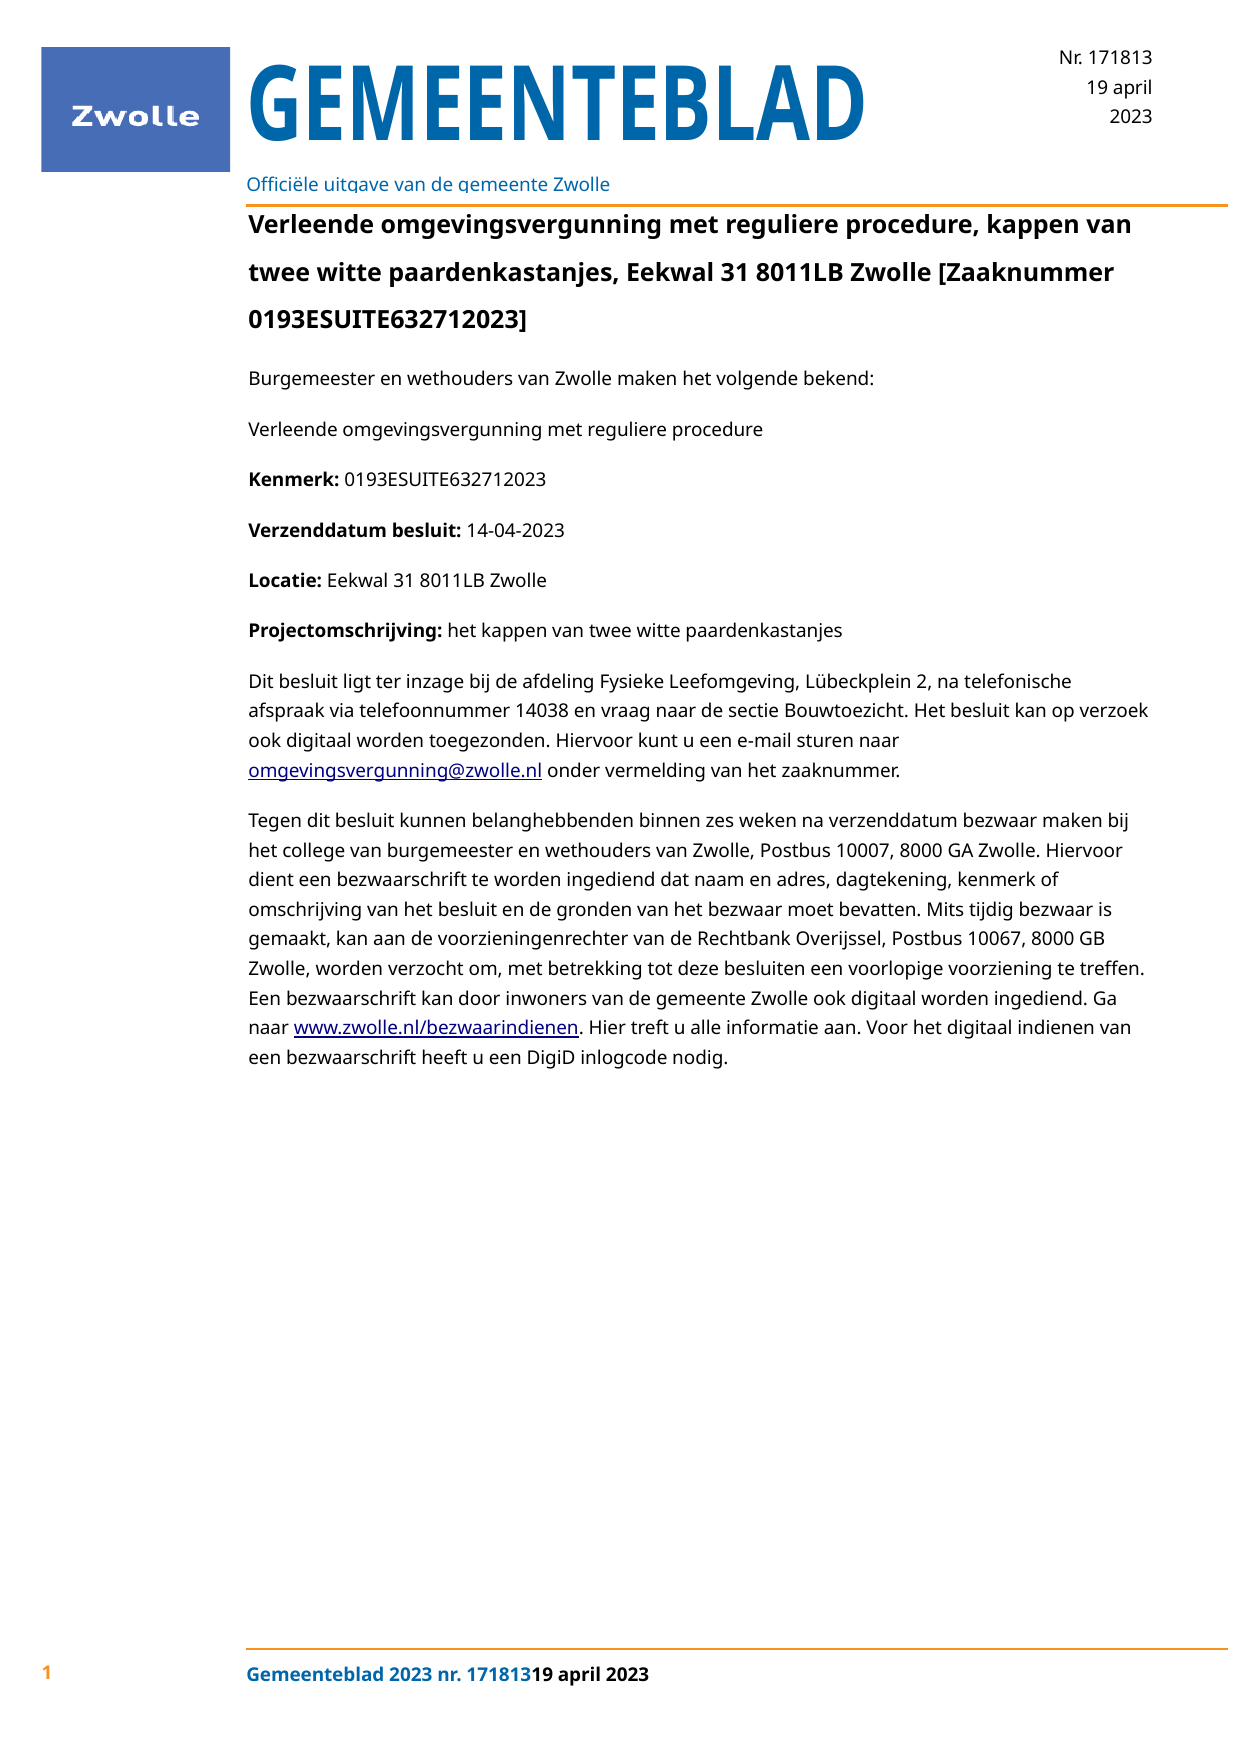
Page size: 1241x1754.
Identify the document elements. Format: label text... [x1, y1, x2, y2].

picture [41, 47, 231, 172]
text Locatie: Eekwal 31 8011LB Zwolle [248, 567, 1152, 593]
text Verzenddatum besluit: 14-04-2023 [248, 517, 1152, 542]
text Verleende omgevingsvergunning met reguliere procedure, kappen van twee witte paardenkastanjes, Eekwal 31 8011LB Zwolle [Zaaknummer 0193ESUITE632712023] [248, 207, 1152, 336]
text Dit besluit ligt ter inzage bij de afdeling Fysieke Leefomgeving, Lübeckplein 2, na telefonische afspraak via telefoonnummer 14038 en vraag naar de sectie Bouwtoezicht. Het besluit kan op verzoek ook digitaal worden toegezonden. Hiervoor kunt u een e-mail sturen naar omgevingsvergunning@zwolle.nl onder vermelding van het zaaknummer. [248, 668, 1152, 782]
text Verleende omgevingsvergunning met reguliere procedure [248, 416, 1152, 442]
text Kenmerk: 0193ESUITE632712023 [248, 466, 1152, 492]
text Projectomschrijving: het kappen van twee witte paardenkastanjes [248, 618, 1152, 643]
text Burgemeester en wethouders van Zwolle maken het volgende bekend: [248, 366, 1152, 391]
text Tegen dit besluit kunnen belanghebbenden binnen zes weken na verzenddatum bezwaar maken bij het college van burgemeester en wethouders van Zwolle, Postbus 10007, 8000 GA Zwolle. Hiervoor dient een bezwaarschrift te worden ingediend dat naam en adres, dagtekening, kenmerk of omschrijving van het besluit en de gronden van het bezwaar moet bevatten. Mits tijdig bezwaar is gemaakt, kan aan de voorzieningenrechter van de Rechtbank Overijssel, Postbus 10067, 8000 GB Zwolle, worden verzocht om, met betrekking tot deze besluiten een voorlopige voorziening te treffen. Een bezwaarschrift kan door inwoners van de gemeente Zwolle ook digitaal worden ingediend. Ga naar www.zwolle.nl/bezwaarindienen. Hier treft u alle informatie aan. Voor het digitaal indienen van een bezwaarschrift heeft u een DigiD inlogcode nodig. [248, 807, 1152, 1069]
